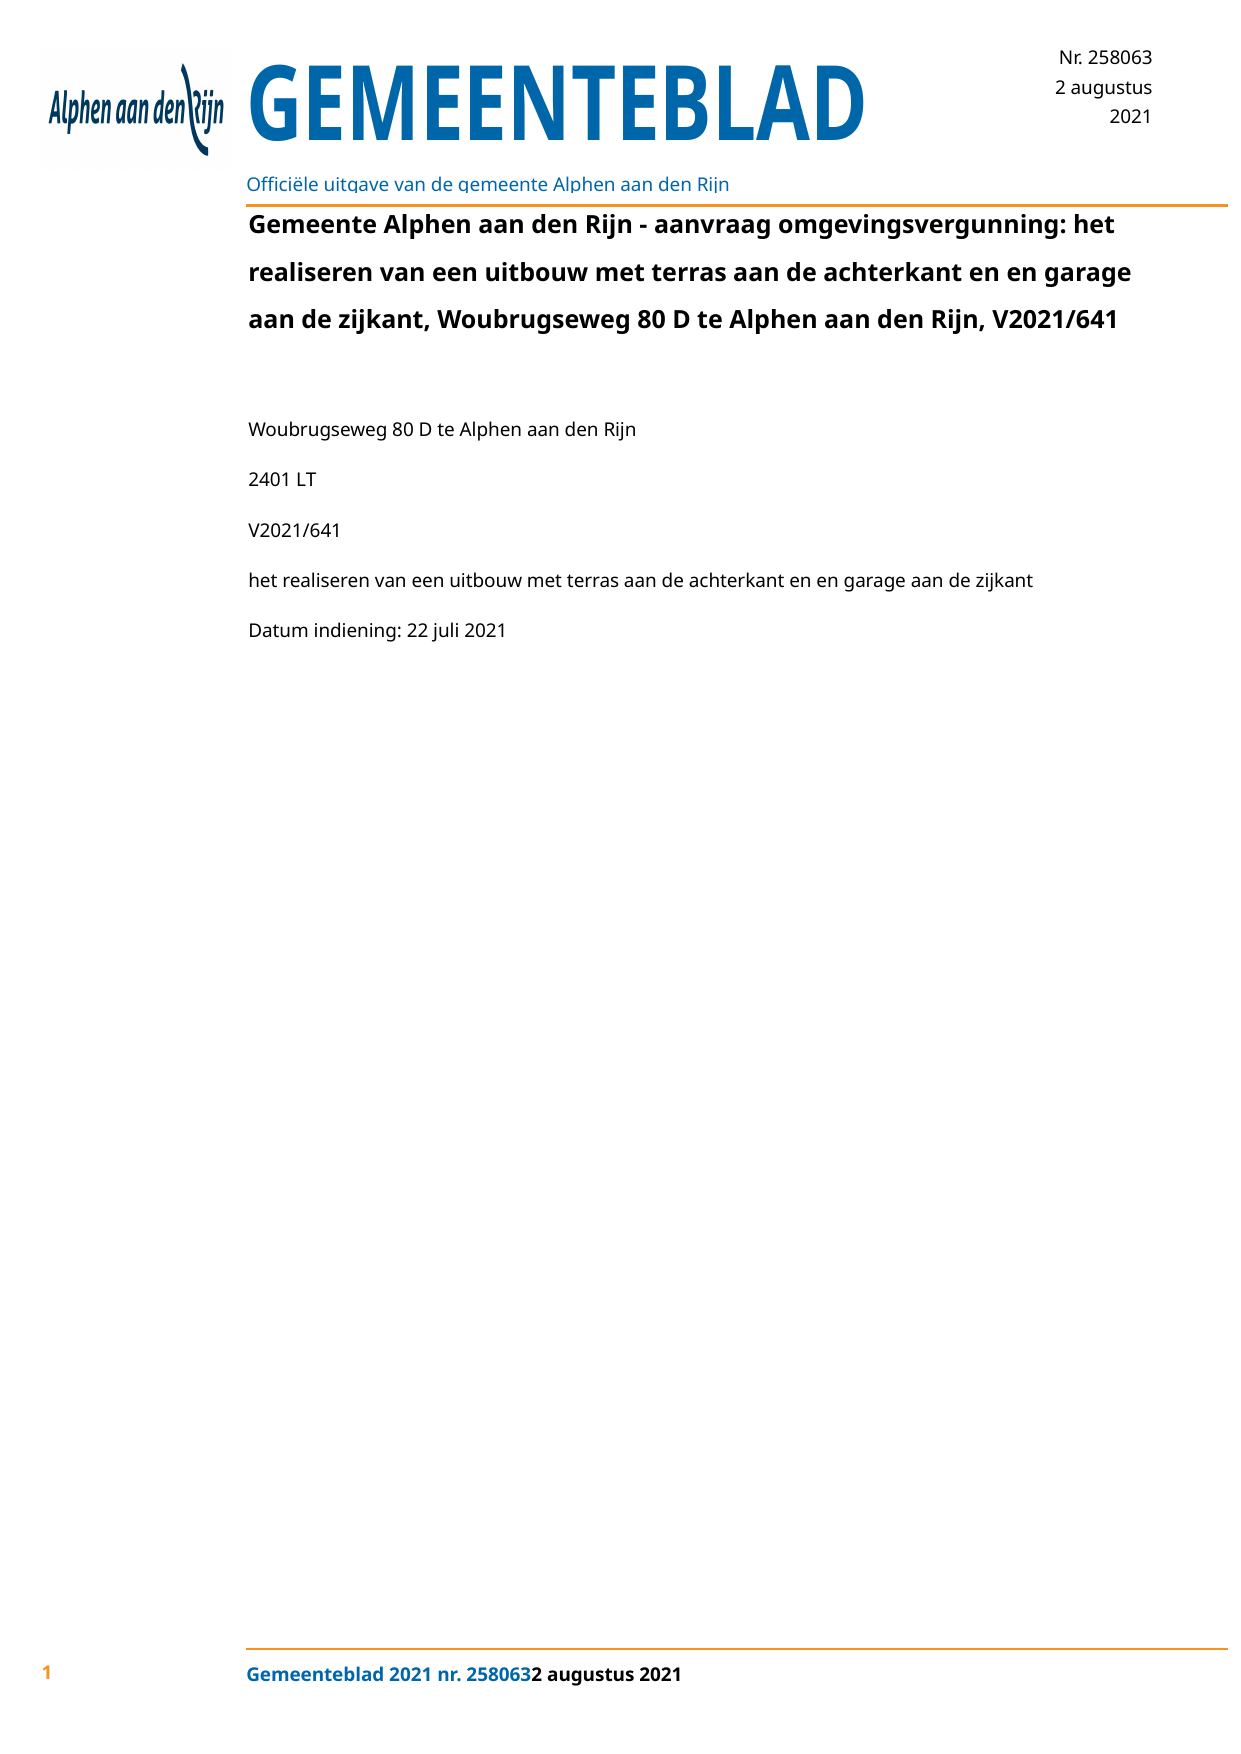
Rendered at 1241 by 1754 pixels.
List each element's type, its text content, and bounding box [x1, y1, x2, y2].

text Woubrugseweg 80 D te Alphen aan den Rijn [248, 416, 1152, 442]
text Gemeente Alphen aan den Rijn - aanvraag omgevingsvergunning: het realiseren van een uitbouw met terras aan de achterkant en en garage aan de zijkant, Woubrugseweg 80 D te Alphen aan den Rijn, V2021/641 [248, 207, 1152, 336]
picture [41, 47, 231, 172]
text V2021/641 [248, 517, 1152, 542]
text het realiseren van een uitbouw met terras aan de achterkant en en garage aan de zijkant [248, 567, 1152, 593]
text 2401 LT [248, 466, 1152, 492]
text Datum indiening: 22 juli 2021 [248, 618, 1152, 643]
